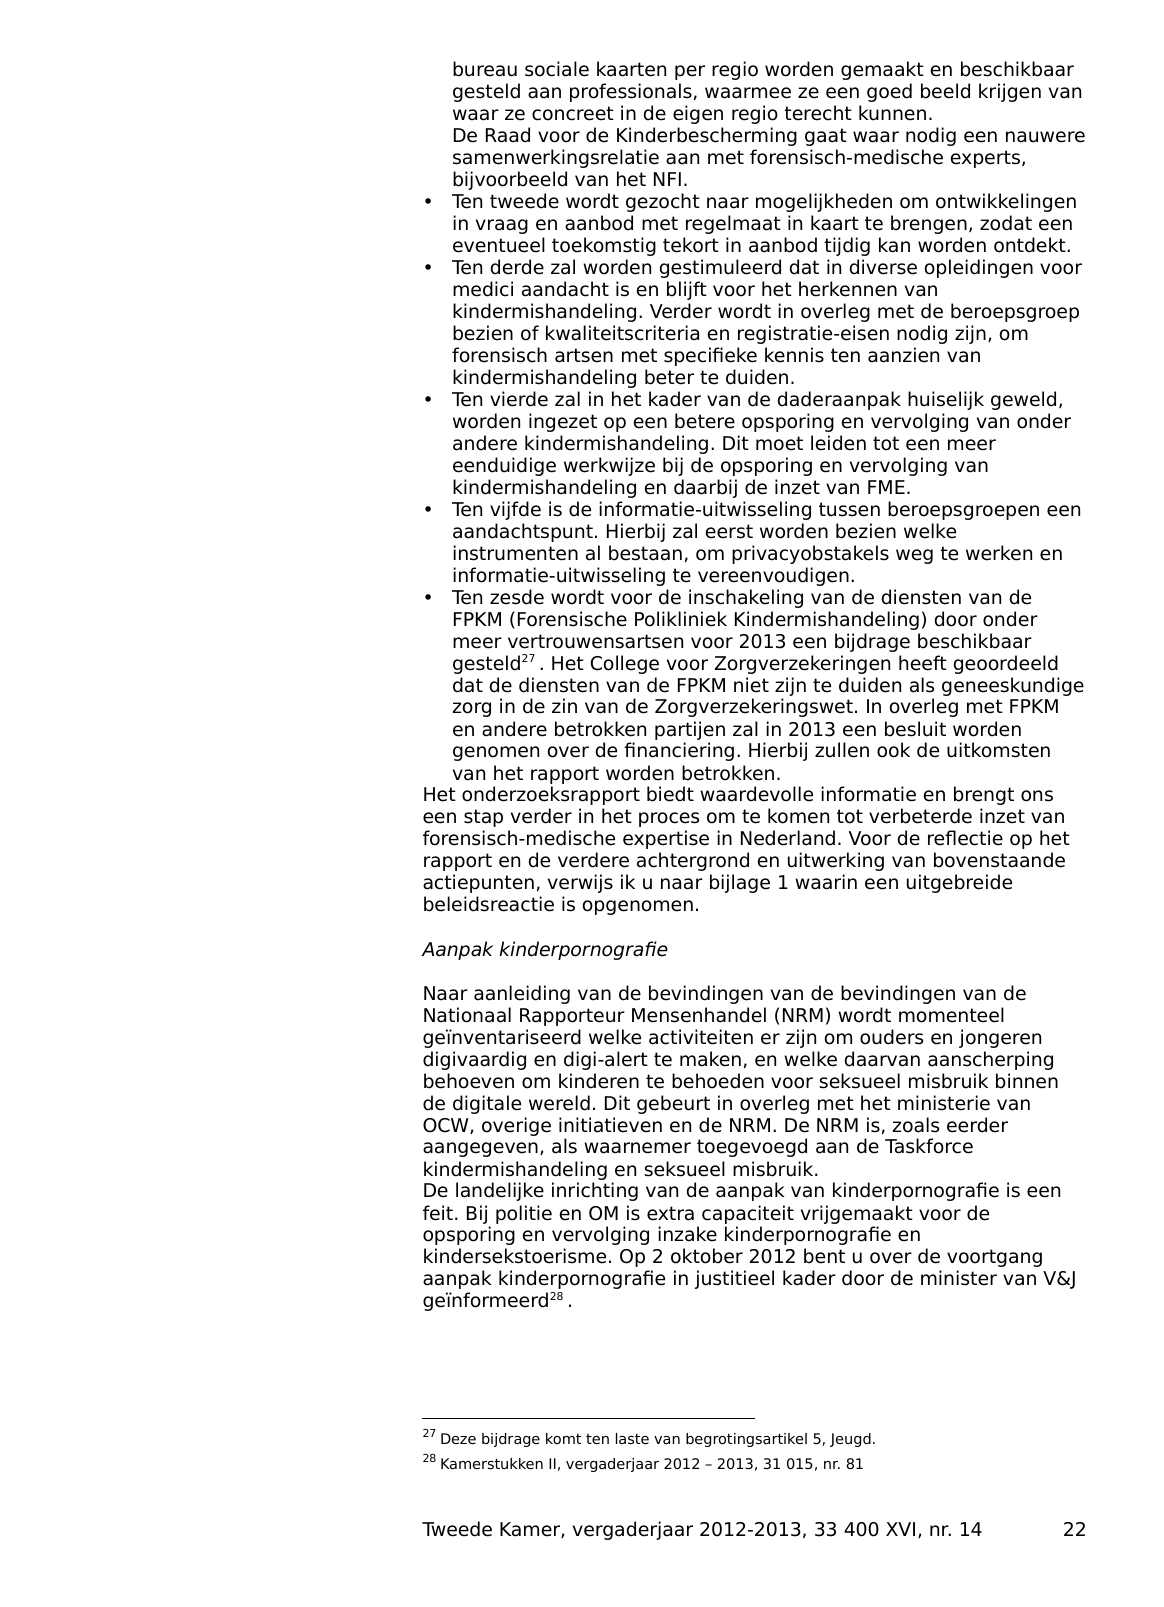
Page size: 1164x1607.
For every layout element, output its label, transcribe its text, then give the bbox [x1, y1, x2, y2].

text Naar aanleiding van de bevindingen van de bevindingen van de Nationaal Rapporteur Mensenhandel (NRM) wordt momenteel geïnventariseerd welke activiteiten er zijn om ouders en jongeren digivaardig en digi-alert te maken, en welke daarvan aanscherping behoeven om kinderen te behoeden voor seksueel misbruik binnen de digitale wereld. Dit gebeurt in overleg met het ministerie van OCW, overige initiatieven en de NRM. De NRM is, zoals eerder aangegeven, als waarnemer toegevoegd aan de Taskforce kindermishandeling en seksueel misbruik. [422, 983, 1087, 1180]
text De landelijke inrichting van de aanpak van kinderpornografie is een feit. Bij politie en OM is extra capaciteit vrijgemaakt voor de opsporing en vervolging inzake kinderpornografie en kindersekstoerisme. Op 2 oktober 2012 bent u over de voortgang aanpak kinderpornografie in justitieel kader door de minister van V&J geïnformeerd. [422, 1180, 1087, 1312]
text • Ten derde zal worden gestimuleerd dat in diverse opleidingen voor medici aandacht is en blijft voor het herkennen van kindermishandeling. Verder wordt in overleg met de beroepsgroep bezien of kwaliteitscriteria en registratie-eisen nodig zijn, om forensisch artsen met specifieke kennis ten aanzien van kindermishandeling beter te duiden. [422, 257, 1087, 389]
text • Ten vijfde is de informatie-uitwisseling tussen beroepsgroepen een aandachtspunt. Hierbij zal eerst worden bezien welke instrumenten al bestaan, om privacyobstakels weg te werken en informatie-uitwisseling te vereenvoudigen. [422, 499, 1087, 587]
text • Ten zesde wordt voor de inschakeling van de diensten van de FPKM (Forensische Polikliniek Kindermishandeling) door onder meer vertrouwensartsen voor 2013 een bijdrage beschikbaar gesteld. Het College voor Zorgverzekeringen heeft geoordeeld dat de diensten van de FPKM niet zijn te duiden als geneeskundige zorg in de zin van de Zorgverzekeringswet. In overleg met FPKM en andere betrokken partijen zal in 2013 een besluit worden genomen over de financiering. Hierbij zullen ook de uitkomsten van het rapport worden betrokken. [422, 587, 1087, 784]
text Het onderzoeksrapport biedt waardevolle informatie en brengt ons een stap verder in het proces om te komen tot verbeterde inzet van forensisch-medische expertise in Nederland. Voor de reflectie op het rapport en de verdere achtergrond en uitwerking van bovenstaande actiepunten, verwijs ik u naar bijlage 1 waarin een uitgebreide beleidsreactie is opgenomen. [422, 784, 1087, 916]
text De Raad voor de Kinderbescherming gaat waar nodig een nauwere samenwerkingsrelatie aan met forensisch-medische experts, bijvoorbeeld van het NFI. [452, 125, 1087, 191]
subtitle Aanpak kinderpornografie [422, 938, 1087, 960]
text • Ten tweede wordt gezocht naar mogelijkheden om ontwikkelingen in vraag en aanbod met regelmaat in kaart te brengen, zodat een eventueel toekomstig tekort in aanbod tijdig kan worden ontdekt. [422, 191, 1087, 257]
text Kamerstukken II, vergaderjaar 2012 – 2013, 31 015, nr. 81 [422, 1452, 1087, 1474]
text • Ten vierde zal in het kader van de daderaanpak huiselijk geweld, worden ingezet op een betere opsporing en vervolging van onder andere kindermishandeling. Dit moet leiden tot een meer eenduidige werkwijze bij de opsporing en vervolging van kindermishandeling en daarbij de inzet van FME. [422, 389, 1087, 499]
text Deze bijdrage komt ten laste van begrotingsartikel 5, Jeugd. [422, 1427, 1087, 1449]
text bureau sociale kaarten per regio worden gemaakt en beschikbaar gesteld aan professionals, waarmee ze een goed beeld krijgen van waar ze concreet in de eigen regio terecht kunnen. [422, 59, 1087, 125]
